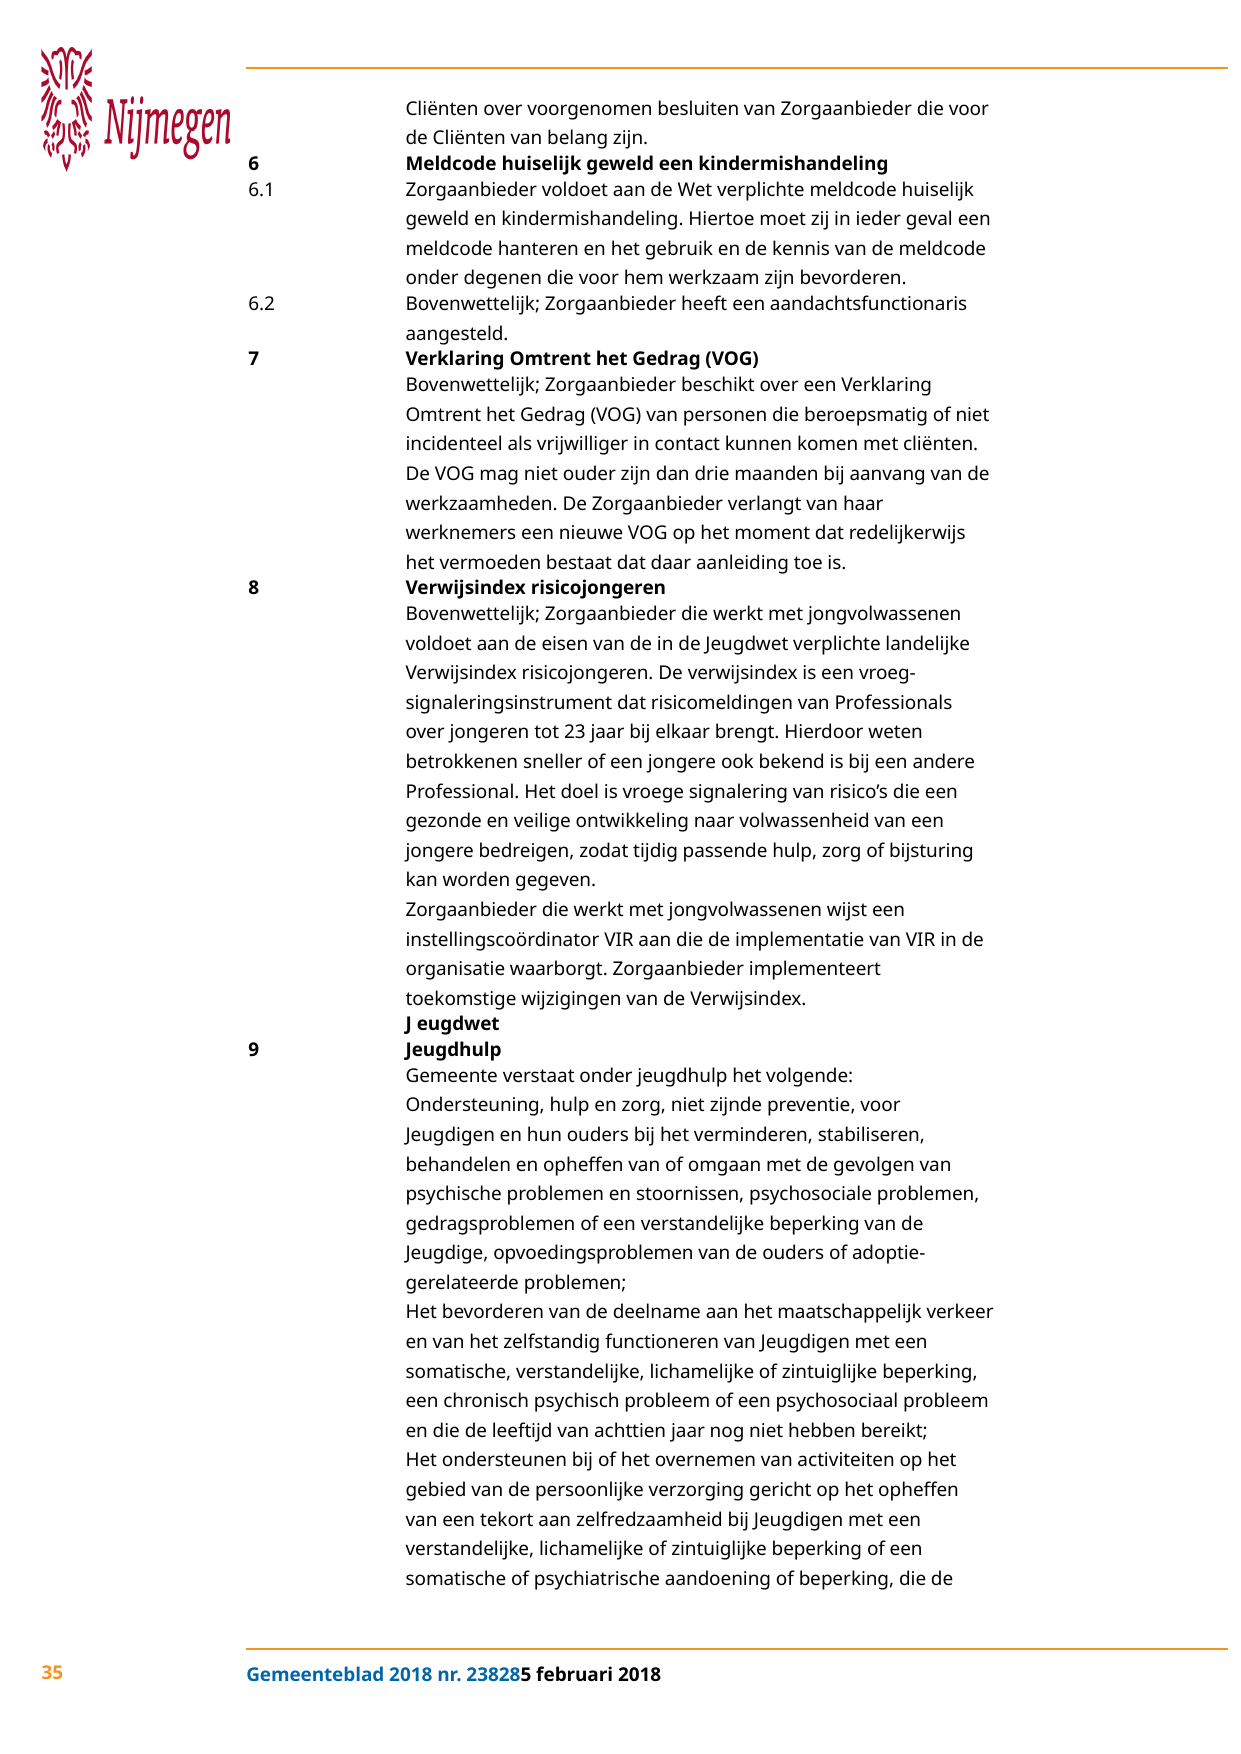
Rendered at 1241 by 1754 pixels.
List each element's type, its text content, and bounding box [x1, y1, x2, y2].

table_cell 6.1 [248, 176, 405, 290]
table_cell Gemeente verstaat onder jeugdhulp het volgende: Ondersteuning, hulp en zorg, niet zijnde preventie, voor Jeugdigen en hun ouders bij het verminderen, stabiliseren, behandelen en opheffen van of omgaan met de gevolgen van psychische problemen en stoornissen, psychosociale problemen, gedragsproblemen of een verstandelijke beperking van de Jeugdige, opvoedingsproblemen van de ouders of adoptie-gerelateerde problemen; Het bevorderen van de deelname aan het maatschappelijk verkeer en van het zelfstandig functioneren van Jeugdigen met een somatische, verstandelijke, lichamelijke of zintuiglijke beperking, een chronisch psychisch probleem of een psychosociaal probleem en die de leeftijd van achttien jaar nog niet hebben bereikt; Het ondersteunen bij of het overnemen van activiteiten op het gebied van de persoonlijke verzorging gericht op het opheffen van een tekort aan zelfredzaamheid bij Jeugdigen met een verstandelijke, lichamelijke of zintuiglijke beperking of een somatische of psychiatrische aandoening of beperking, die de [405, 1062, 994, 1591]
table_cell Bovenwettelijk; Zorgaanbieder die werkt met jongvolwassenen voldoet aan de eisen van de in de Jeugdwet verplichte landelijke Verwijsindex risicojongeren. De verwijsindex is een vroeg-signaleringsinstrument dat risicomeldingen van Professionals over jongeren tot 23 jaar bij elkaar brengt. Hierdoor weten betrokkenen sneller of een jongere ook bekend is bij een andere Professional. Het doel is vroege signalering van risico’s die een gezonde en veilige ontwikkeling naar volwassenheid van een jongere bedreigen, zodat tijdig passende hulp, zorg of bijsturing kan worden gegeven. Zorgaanbieder die werkt met jongvolwassenen wijst een instellingscoördinator VIR aan die de implementatie van VIR in de organisatie waarborgt. Zorgaanbieder implementeert toekomstige wijzigingen van de Verwijsindex. [405, 600, 994, 1011]
table_cell [248, 371, 405, 574]
table_cell J eugdwet [405, 1011, 994, 1036]
table_cell Meldcode huiselijk geweld een kindermishandeling [405, 150, 994, 176]
picture [41, 47, 231, 172]
table_cell Cliënten over voorgenomen besluiten van Zorgaanbieder die voor de Cliënten van belang zijn. [405, 95, 994, 150]
table_cell Verklaring Omtrent het Gedrag (VOG) [405, 346, 994, 371]
table_cell Bovenwettelijk; Zorgaanbieder beschikt over een Verklaring Omtrent het Gedrag (VOG) van personen die beroepsmatig of niet incidenteel als vrijwilliger in contact kunnen komen met cliënten. De VOG mag niet ouder zijn dan drie maanden bij aanvang van de werkzaamheden. De Zorgaanbieder verlangt van haar werknemers een nieuwe VOG op het moment dat redelijkerwijs het vermoeden bestaat dat daar aanleiding toe is. [405, 371, 994, 574]
table_cell 6 [248, 150, 405, 176]
table_cell 7 [248, 346, 405, 371]
table_cell [248, 600, 405, 1011]
table_cell 6.2 [248, 290, 405, 346]
table_cell [248, 95, 405, 150]
table_cell Zorgaanbieder voldoet aan de Wet verplichte meldcode huiselijk geweld en kindermishandeling. Hiertoe moet zij in ieder geval een meldcode hanteren en het gebruik en de kennis van de meldcode onder degenen die voor hem werkzaam zijn bevorderen. [405, 176, 994, 290]
table_cell 9 [248, 1036, 405, 1062]
table_cell Verwijsindex risicojongeren [405, 575, 994, 600]
table_cell [248, 1011, 405, 1036]
table_cell 8 [248, 575, 405, 600]
table_cell [248, 1062, 405, 1591]
table_cell Bovenwettelijk; Zorgaanbieder heeft een aandachtsfunctionaris aangesteld. [405, 290, 994, 346]
table_cell Jeugdhulp [405, 1036, 994, 1062]
